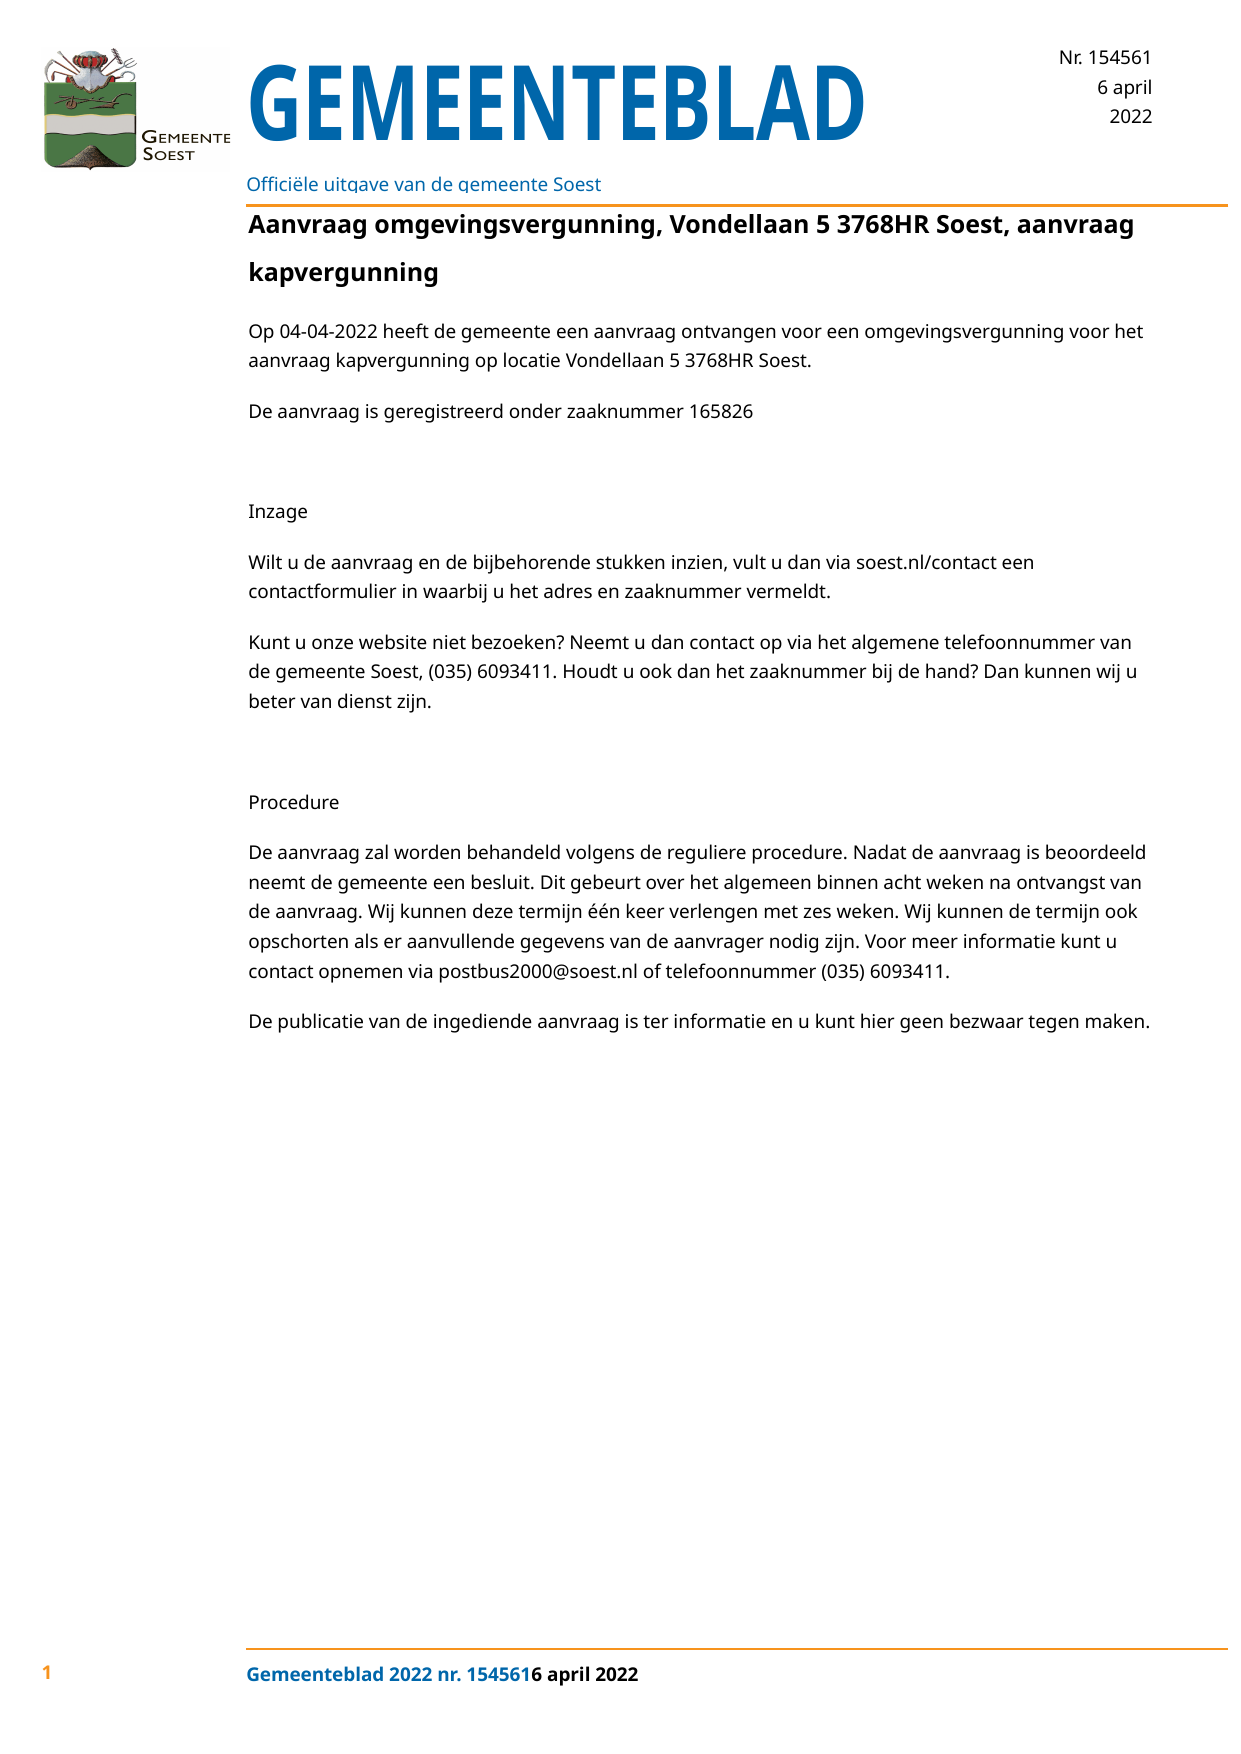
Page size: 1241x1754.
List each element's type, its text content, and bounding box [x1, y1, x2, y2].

text De aanvraag is geregistreerd onder zaaknummer 165826 [248, 398, 1152, 424]
text Inzage [248, 499, 1152, 524]
text Wilt u de aanvraag en de bijbehorende stukken inzien, vult u dan via soest.nl/contact een contactformulier in waarbij u het adres en zaaknummer vermeldt. [248, 549, 1152, 604]
text Kunt u onze website niet bezoeken? Neemt u dan contact op via het algemene telefoonnummer van de gemeente Soest, (035) 6093411. Houdt u ook dan het zaaknummer bij de hand? Dan kunnen wij u beter van dienst zijn. [248, 629, 1152, 714]
text Aanvraag omgevingsvergunning, Vondellaan 5 3768HR Soest, aanvraag kapvergunning [248, 207, 1152, 288]
text De aanvraag zal worden behandeld volgens de reguliere procedure. Nadat de aanvraag is beoordeeld neemt de gemeente een besluit. Dit gebeurt over het algemeen binnen acht weken na ontvangst van de aanvraag. Wij kunnen deze termijn één keer verlengen met zes weken. Wij kunnen de termijn ook opschorten als er aanvullende gegevens van de aanvrager nodig zijn. Voor meer informatie kunt u contact opnemen via postbus2000@soest.nl of telefoonnummer (035) 6093411. [248, 839, 1152, 984]
text Op 04-04-2022 heeft de gemeente een aanvraag ontvangen voor een omgevingsvergunning voor het aanvraag kapvergunning op locatie Vondellaan 5 3768HR Soest. [248, 318, 1152, 373]
text Procedure [248, 789, 1152, 815]
text De publicatie van de ingediende aanvraag is ter informatie en u kunt hier geen bezwaar tegen maken. [248, 1008, 1152, 1034]
picture [41, 47, 231, 172]
